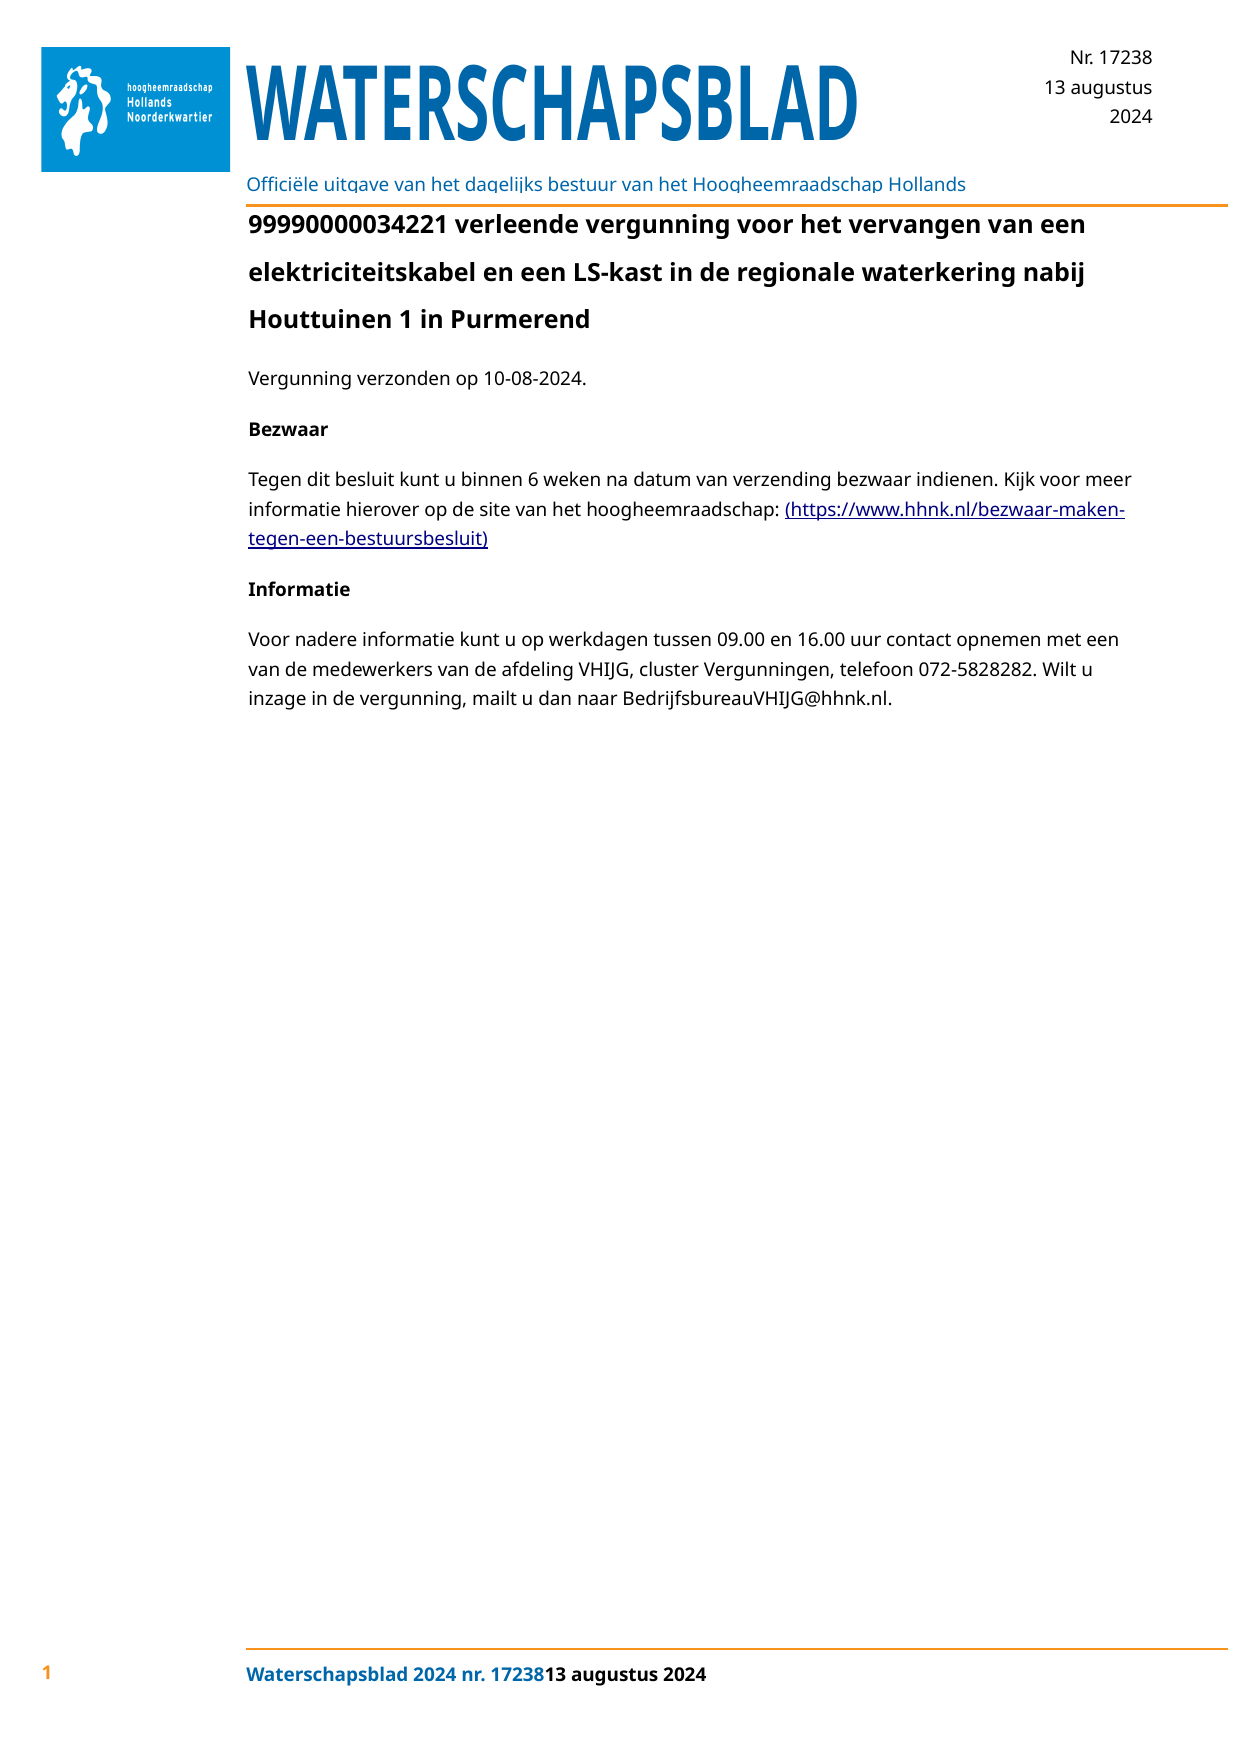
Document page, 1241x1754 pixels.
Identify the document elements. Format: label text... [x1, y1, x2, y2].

picture [58, 80, 77, 116]
picture [68, 69, 73, 79]
text Voor nadere informatie kunt u op werkdagen tussen 09.00 en 16.00 uur contact opnemen met een van de medewerkers van de afdeling VHIJG, cluster Vergunningen, telefoon 072-5828282. Wilt u inzage in de vergunning, mailt u dan naar BedrijfsbureauVHIJG@hhnk.nl. [248, 626, 1152, 711]
picture [128, 113, 133, 121]
text Vergunning verzonden op 10-08-2024. [248, 366, 1152, 391]
text Tegen dit besluit kunt u binnen 6 weken na datum van verzending bezwaar indienen. Kijk voor meer informatie hierover op de site van het hoogheemraadschap: (https://www.hhnk.nl/bezwaar-maken-tegen-een-bestuursbesluit) [248, 466, 1152, 551]
picture [128, 98, 133, 106]
text Bezwaar [248, 416, 1152, 442]
picture [76, 67, 110, 133]
text Informatie [248, 576, 1152, 602]
text 99990000034221 verleende vergunning voor het vervangen van een elektriciteitskabel en een LS-kast in de regionale waterkering nabij Houttuinen 1 in Purmerend [248, 207, 1152, 336]
picture [62, 100, 92, 155]
picture [80, 86, 87, 93]
